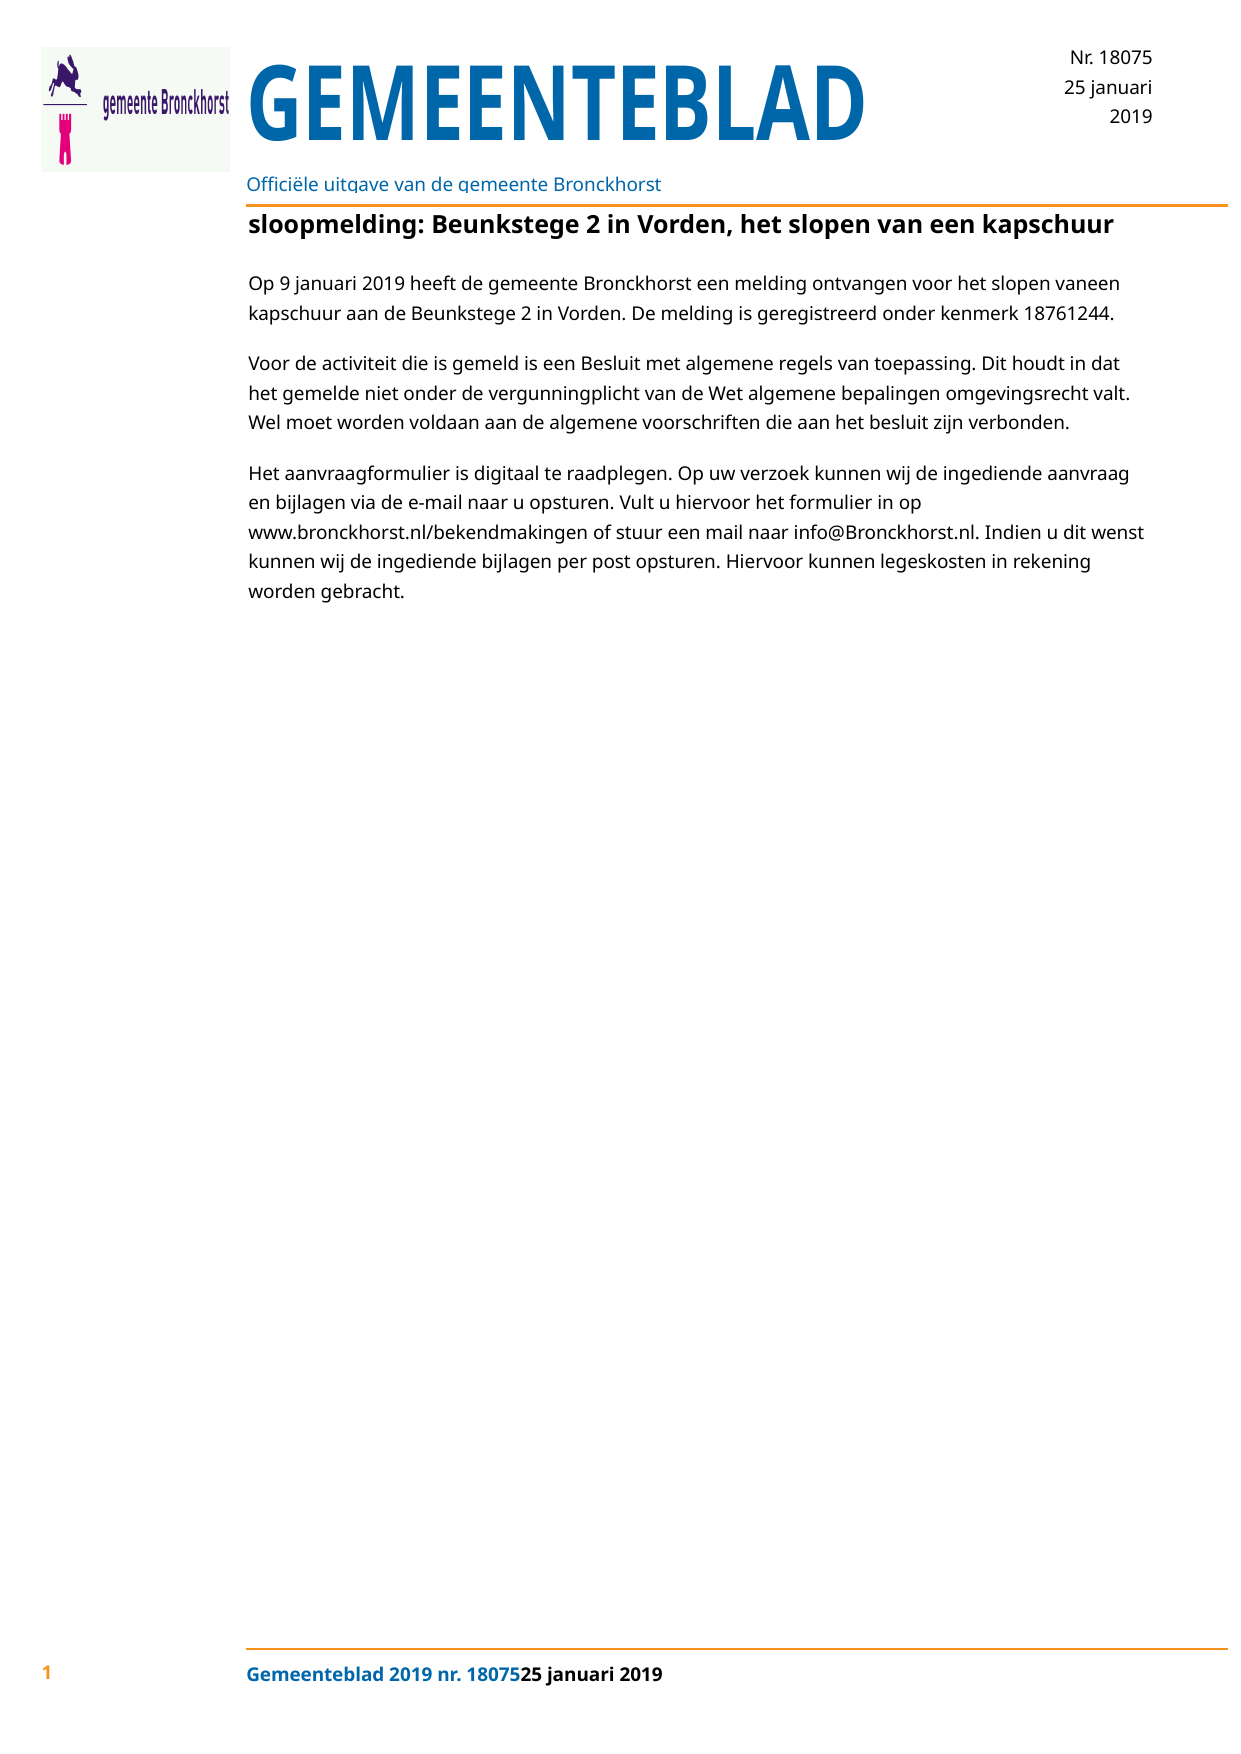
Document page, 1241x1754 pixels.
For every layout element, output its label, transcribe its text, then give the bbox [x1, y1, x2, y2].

picture [41, 47, 231, 172]
text Op 9 januari 2019 heeft de gemeente Bronckhorst een melding ontvangen voor het slopen vaneen kapschuur aan de Beunkstege 2 in Vorden. De melding is geregistreerd onder kenmerk 18761244. [248, 270, 1152, 326]
text sloopmelding: Beunkstege 2 in Vorden, het slopen van een kapschuur [248, 207, 1152, 241]
text Voor de activiteit die is gemeld is een Besluit met algemene regels van toepassing. Dit houdt in dat het gemelde niet onder de vergunningplicht van de Wet algemene bepalingen omgevingsrecht valt. Wel moet worden voldaan aan de algemene voorschriften die aan het besluit zijn verbonden. [248, 350, 1152, 435]
text Het aanvraagformulier is digitaal te raadplegen. Op uw verzoek kunnen wij de ingediende aanvraag en bijlagen via de e-mail naar u opsturen. Vult u hiervoor het formulier in op www.bronckhorst.nl/bekendmakingen of stuur een mail naar info@Bronckhorst.nl. Indien u dit wenst kunnen wij de ingediende bijlagen per post opsturen. Hiervoor kunnen legeskosten in rekening worden gebracht. [248, 460, 1152, 604]
